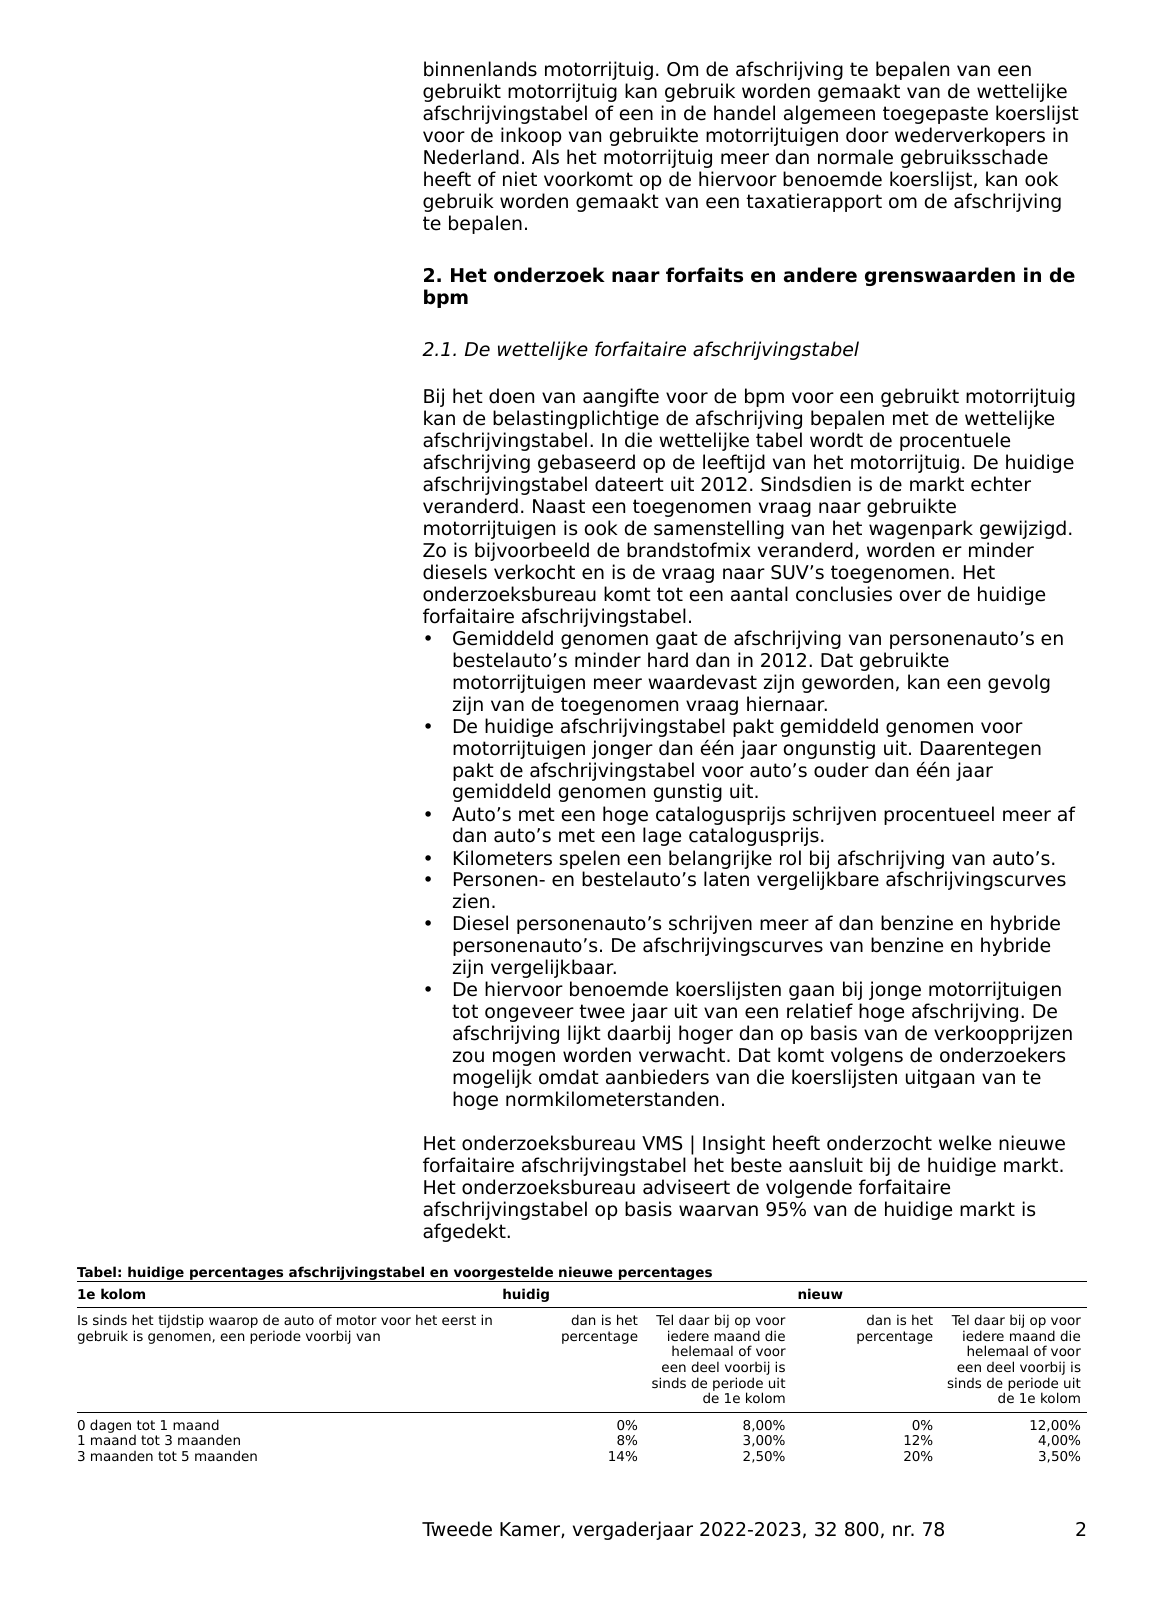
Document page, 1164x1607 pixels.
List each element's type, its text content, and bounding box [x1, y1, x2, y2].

table_cell Is sinds het tijdstip waarop de auto of motor voor het eerst in gebruik is genomen, een periode voorbij van [77, 1308, 496, 1412]
table_cell 1e kolom [77, 1282, 496, 1307]
table_cell 12,00% [939, 1413, 1087, 1433]
table_cell nieuw [791, 1282, 1087, 1307]
table_cell dan is het percentage [791, 1308, 939, 1412]
table_cell 3 maanden tot 5 maanden [77, 1449, 496, 1465]
table_cell 0 dagen tot 1 maand [77, 1413, 496, 1433]
text • Diesel personenauto’s schrijven meer af dan benzine en hybride personenauto’s. De afschrijvingscurves van benzine en hybride zijn vergelijkbaar. [422, 913, 1087, 979]
table_cell 14% [496, 1449, 644, 1465]
table_cell huidig [496, 1282, 791, 1307]
table_cell 8,00% [644, 1413, 791, 1433]
table_cell 12% [791, 1433, 939, 1449]
table_cell 2,50% [644, 1449, 791, 1465]
table_cell 20% [791, 1449, 939, 1465]
table_header Tabel: huidige percentages afschrijvingstabel en voorgestelde nieuwe percentages [77, 1265, 1087, 1281]
table_cell 0% [791, 1413, 939, 1433]
text • Personen- en bestelauto’s laten vergelijkbare afschrijvingscurves zien. [422, 869, 1087, 913]
table_cell 3,00% [644, 1433, 791, 1449]
text • De hiervoor benoemde koerslijsten gaan bij jonge motorrijtuigen tot ongeveer twee jaar uit van een relatief hoge afschrijving. De afschrijving lijkt daarbij hoger dan op basis van de verkoopprijzen zou mogen worden verwacht. Dat komt volgens de onderzoekers mogelijk omdat aanbieders van die koerslijsten uitgaan van te hoge normkilometerstanden. [422, 979, 1087, 1111]
subtitle 2.1. De wettelijke forfaitaire afschrijvingstabel [422, 339, 1087, 361]
text • Kilometers spelen een belangrijke rol bij afschrijving van auto’s. [422, 847, 1087, 869]
table_cell dan is het percentage [496, 1308, 644, 1412]
text binnenlands motorrijtuig. Om de afschrijving te bepalen van een gebruikt motorrijtuig kan gebruik worden gemaakt van de wettelijke afschrijvingstabel of een in de handel algemeen toegepaste koerslijst voor de inkoop van gebruikte motorrijtuigen door wederverkopers in Nederland. Als het motorrijtuig meer dan normale gebruiksschade heeft of niet voorkomt op de hiervoor benoemde koerslijst, kan ook gebruik worden gemaakt van een taxatierapport om de afschrijving te bepalen. [422, 59, 1087, 235]
table_cell 0% [496, 1413, 644, 1433]
table_cell 8% [496, 1433, 644, 1449]
table_cell Tel daar bij op voor iedere maand die helemaal of voor een deel voorbij is sinds de periode uit de 1e kolom [644, 1308, 791, 1412]
text Bij het doen van aangifte voor de bpm voor een gebruikt motorrijtuig kan de belastingplichtige de afschrijving bepalen met de wettelijke afschrijvingstabel. In die wettelijke tabel wordt de procentuele afschrijving gebaseerd op de leeftijd van het motorrijtuig. De huidige afschrijvingstabel dateert uit 2012. Sindsdien is de markt echter veranderd. Naast een toegenomen vraag naar gebruikte motorrijtuigen is ook de samenstelling van het wagenpark gewijzigd. Zo is bijvoorbeeld de brandstofmix veranderd, worden er minder diesels verkocht en is de vraag naar SUV’s toegenomen. Het onderzoeksbureau komt tot een aantal conclusies over de huidige forfaitaire afschrijvingstabel. [422, 386, 1087, 628]
table_cell 1 maand tot 3 maanden [77, 1433, 496, 1449]
text • Auto’s met een hoge catalogusprijs schrijven procentueel meer af dan auto’s met een lage catalogusprijs. [422, 803, 1087, 847]
table_cell Tel daar bij op voor iedere maand die helemaal of voor een deel voorbij is sinds de periode uit de 1e kolom [939, 1308, 1087, 1412]
subtitle 2. Het onderzoek naar forfaits en andere grenswaarden in de bpm [422, 265, 1087, 309]
text • Gemiddeld genomen gaat de afschrijving van personenauto’s en bestelauto’s minder hard dan in 2012. Dat gebruikte motorrijtuigen meer waardevast zijn geworden, kan een gevolg zijn van de toegenomen vraag hiernaar. [422, 628, 1087, 716]
table_cell 4,00% [939, 1433, 1087, 1449]
table_cell 3,50% [939, 1449, 1087, 1465]
text Het onderzoeksbureau VMS | Insight heeft onderzocht welke nieuwe forfaitaire afschrijvingstabel het beste aansluit bij de huidige markt. Het onderzoeksbureau adviseert de volgende forfaitaire afschrijvingstabel op basis waarvan 95% van de huidige markt is afgedekt. [422, 1133, 1087, 1243]
text • De huidige afschrijvingstabel pakt gemiddeld genomen voor motorrijtuigen jonger dan één jaar ongunstig uit. Daarentegen pakt de afschrijvingstabel voor auto’s ouder dan één jaar gemiddeld genomen gunstig uit. [422, 716, 1087, 803]
